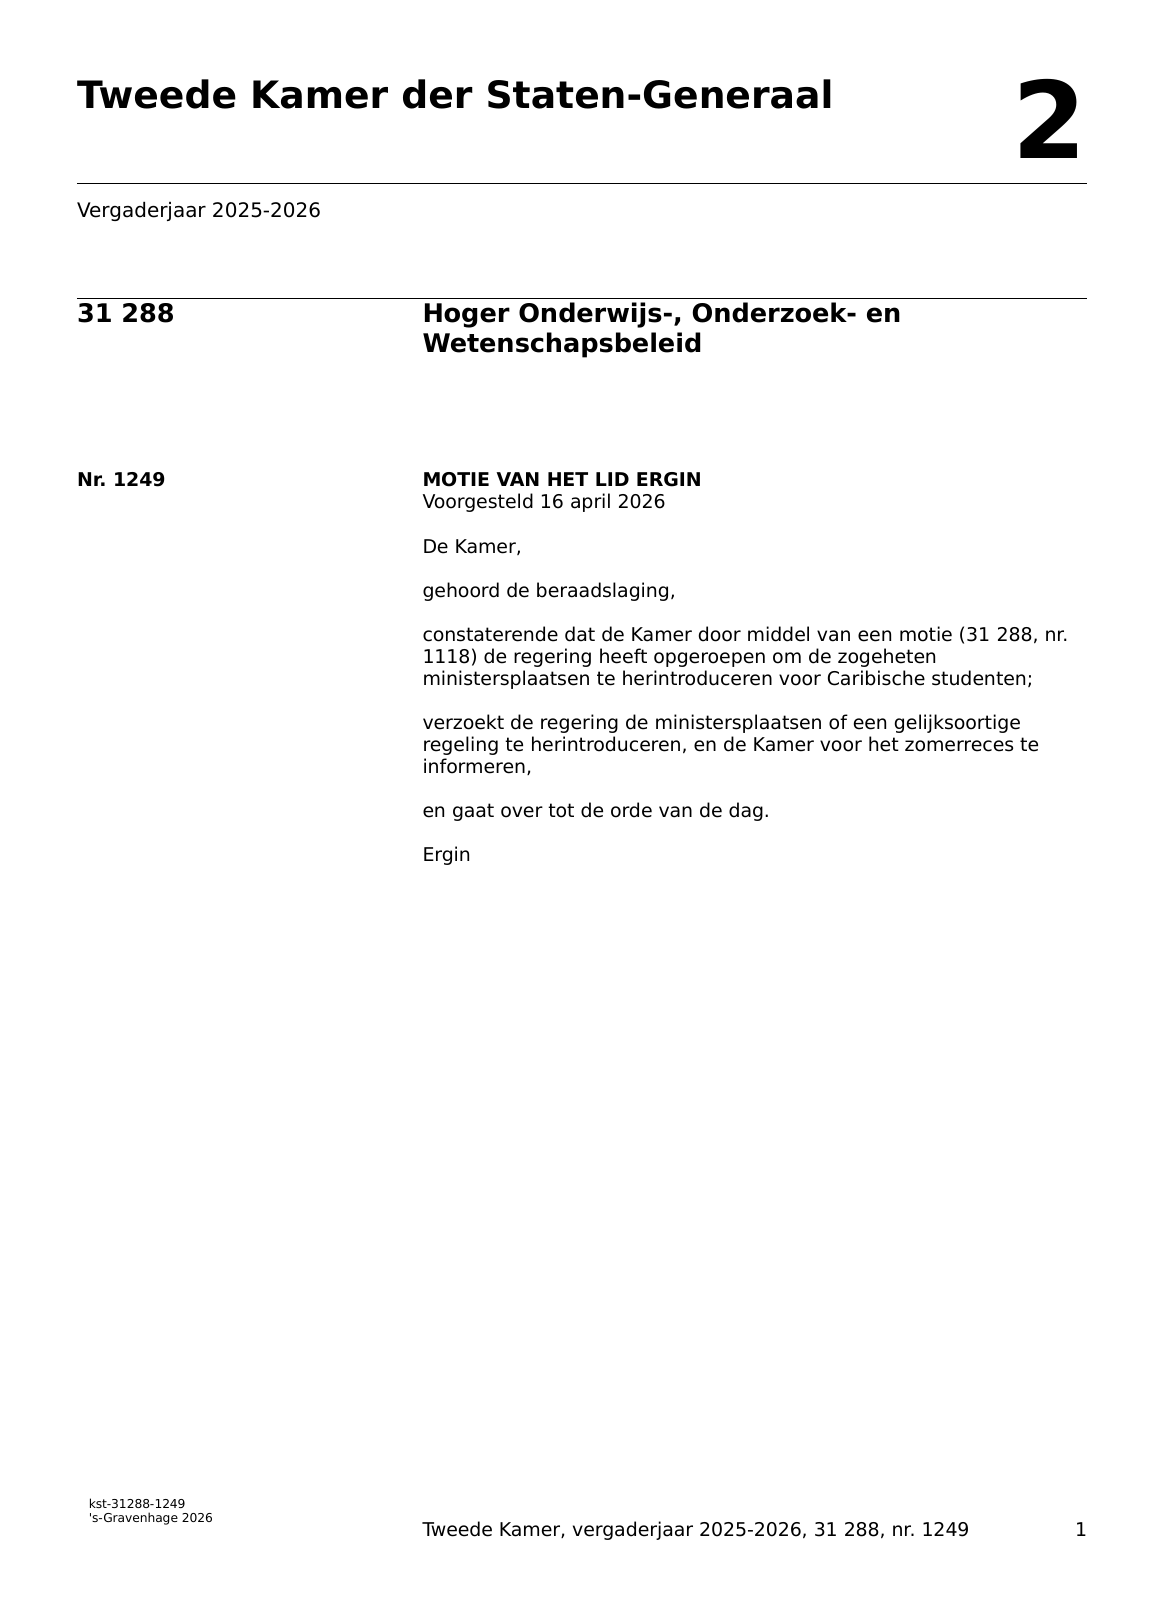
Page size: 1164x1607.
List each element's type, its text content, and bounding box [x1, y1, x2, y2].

text 's-Gravenhage 2026 [88, 1511, 323, 1525]
subtitle Nr. 1249 MOTIE VAN HET LID ERGIN [77, 469, 1087, 491]
table_header Tweede Kamer der Staten-Generaal [77, 59, 886, 183]
table_header 2 [886, 59, 1087, 183]
table_cell Vergaderjaar 2025-2026 [77, 184, 1087, 298]
text gehoord de beraadslaging, [422, 580, 1087, 602]
text kst-31288-1249 [88, 1497, 323, 1511]
text verzoekt de regering de ministersplaatsen of een gelijksoortige regeling te herintroduceren, en de Kamer voor het zomerreces te informeren, [422, 712, 1087, 778]
text constaterende dat de Kamer door middel van een motie (31 288, nr. 1118) de regering heeft opgeroepen om de zogeheten ministersplaatsen te herintroduceren voor Caribische studenten; [422, 624, 1087, 690]
text Ergin [422, 844, 1087, 866]
text Voorgesteld 16 april 2026 [422, 491, 1087, 513]
subtitle 31 288 Hoger Onderwijs-, Onderzoek- en Wetenschapsbeleid [77, 299, 1087, 358]
text De Kamer, [422, 536, 1087, 557]
text en gaat over tot de orde van de dag. [422, 800, 1087, 822]
